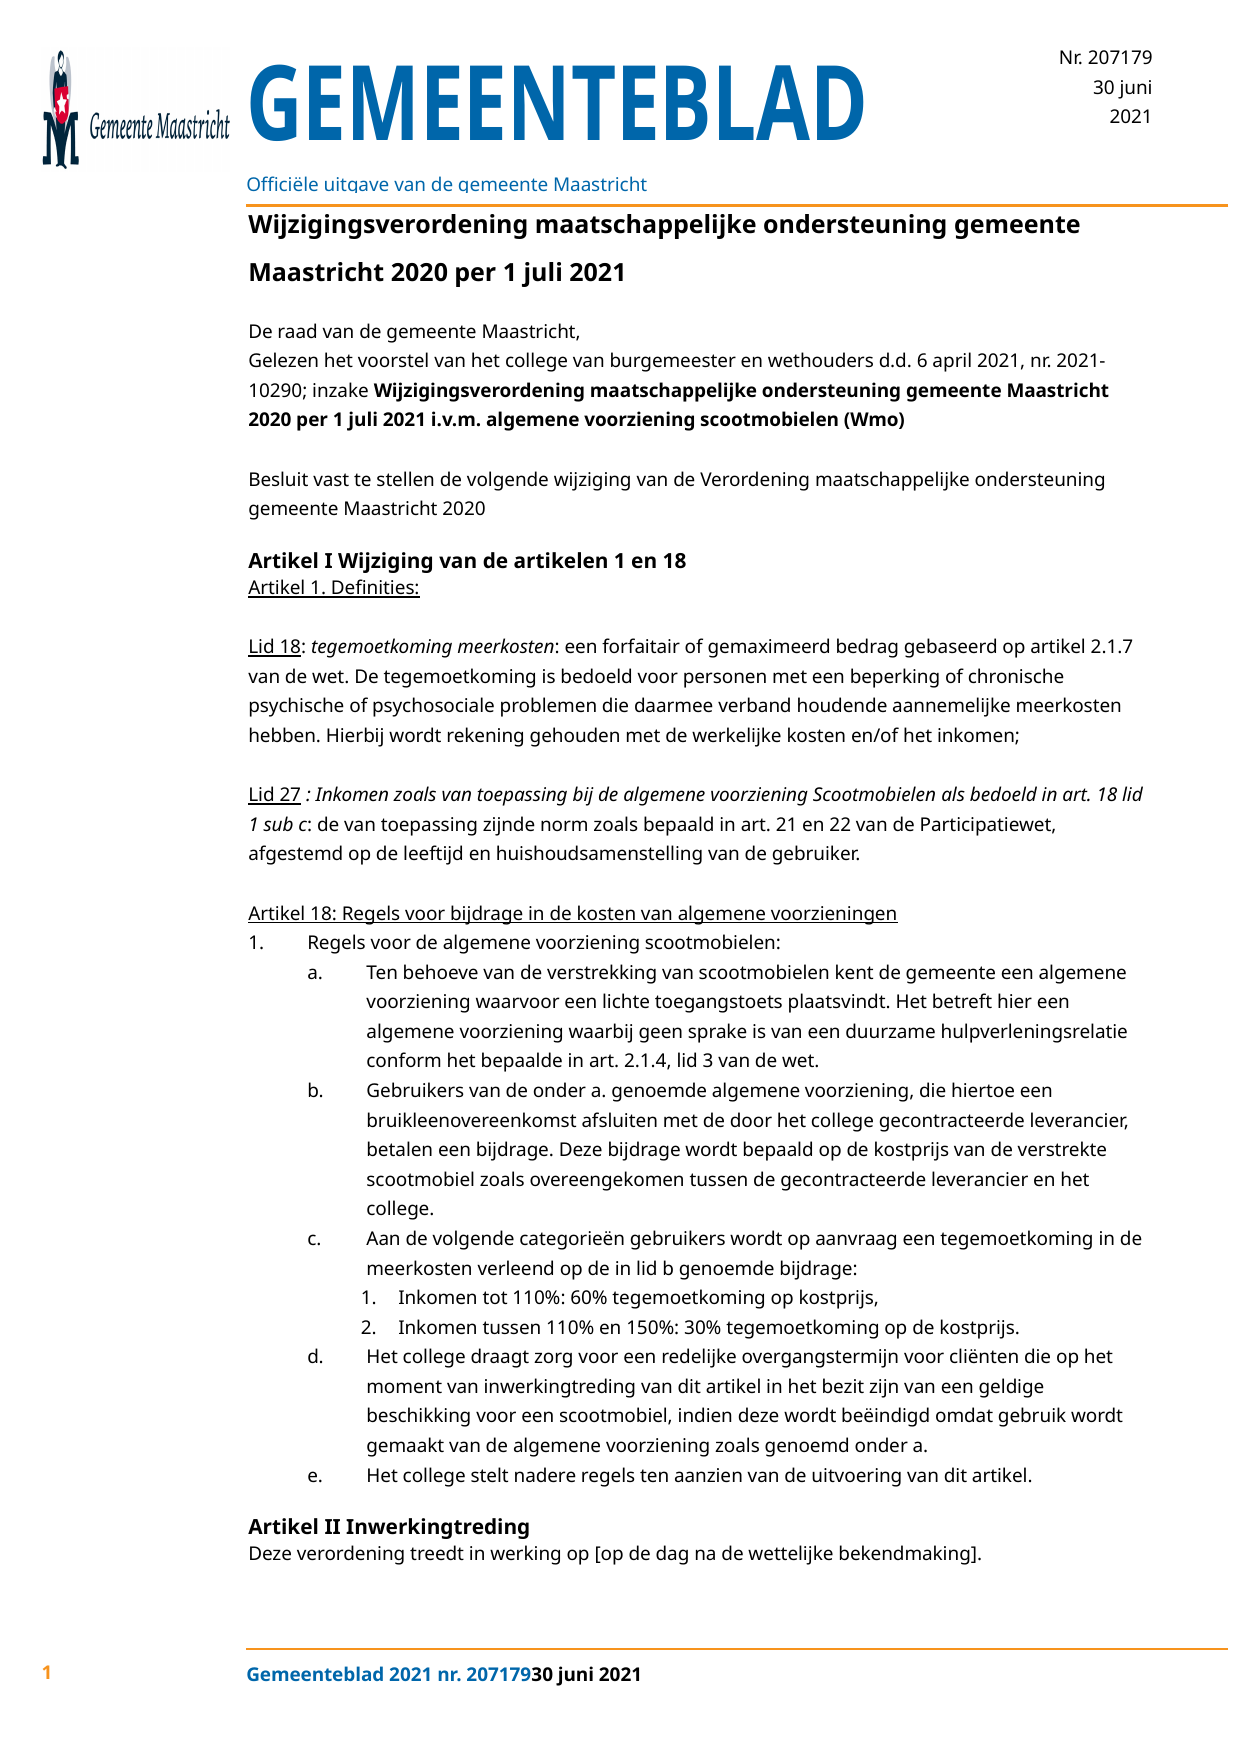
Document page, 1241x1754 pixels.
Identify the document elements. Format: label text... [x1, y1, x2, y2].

list Het college stelt nadere regels ten aanzien van de uitvoering van dit artikel. [307, 1462, 1152, 1487]
list Gebruikers van de onder a. genoemde algemene voorziening, die hiertoe een bruikleenovereenkomst afsluiten met de door het college gecontracteerde leverancier, betalen een bijdrage. Deze bijdrage wordt bepaald op de kostprijs van de verstrekte scootmobiel zoals overeengekomen tussen de gecontracteerde leverancier en het college. [307, 1077, 1152, 1221]
picture [41, 47, 231, 172]
text Gelezen het voorstel van het college van burgemeester en wethouders d.d. 6 april 2021, nr. 2021-10290; inzake Wijzigingsverordening maatschappelijke ondersteuning gemeente Maastricht 2020 per 1 juli 2021 i.v.m. algemene voorziening scootmobielen (Wmo) [248, 347, 1152, 432]
text Artikel II Inwerkingtreding [248, 1512, 1152, 1541]
text Lid 27 : Inkomen zoals van toepassing bij de algemene voorziening Scootmobielen als bedoeld in art. 18 lid 1 sub c: de van toepassing zijnde norm zoals bepaald in art. 21 en 22 van de Participatiewet, afgestemd op de leeftijd en huishoudsamenstelling van de gebruiker. [248, 781, 1152, 866]
text Artikel 18: Regels voor bijdrage in de kosten van algemene voorzieningen [248, 900, 1152, 925]
text Wijzigingsverordening maatschappelijke ondersteuning gemeente Maastricht 2020 per 1 juli 2021 [248, 207, 1152, 288]
list Inkomen tot 110%: 60% tegemoetkoming op kostprijs, [361, 1284, 1152, 1310]
list Aan de volgende categorieën gebruikers wordt op aanvraag een tegemoetkoming in de meerkosten verleend op de in lid b genoemde bijdrage: [307, 1225, 1152, 1280]
text De raad van de gemeente Maastricht, [248, 318, 1152, 344]
list Inkomen tussen 110% en 150%: 30% tegemoetkoming op de kostprijs. [361, 1314, 1152, 1339]
text Artikel I Wijziging van de artikelen 1 en 18 [248, 546, 1152, 574]
text Deze verordening treedt in werking op [op de dag na de wettelijke bekendmaking]. [248, 1541, 1152, 1566]
list Ten behoeve van de verstrekking van scootmobielen kent de gemeente een algemene voorziening waarvoor een lichte toegangstoets plaatsvindt. Het betreft hier een algemene voorziening waarbij geen sprake is van een duurzame hulpverleningsrelatie conform het bepaalde in art. 2.1.4, lid 3 van de wet. [307, 959, 1152, 1073]
list Het college draagt zorg voor een redelijke overgangstermijn voor cliënten die op het moment van inwerkingtreding van dit artikel in het bezit zijn van een geldige beschikking voor een scootmobiel, indien deze wordt beëindigd omdat gebruik wordt gemaakt van de algemene voorziening zoals genoemd onder a. [307, 1343, 1152, 1458]
text Lid 18: tegemoetkoming meerkosten: een forfaitair of gemaximeerd bedrag gebaseerd op artikel 2.1.7 van de wet. De tegemoetkoming is bedoeld voor personen met een beperking of chronische psychische of psychosociale problemen die daarmee verband houdende aannemelijke meerkosten hebben. Hierbij wordt rekening gehouden met de werkelijke kosten en/of het inkomen; [248, 633, 1152, 748]
text Besluit vast te stellen de volgende wijziging van de Verordening maatschappelijke ondersteuning gemeente Maastricht 2020 [248, 466, 1152, 521]
list Regels voor de algemene voorziening scootmobielen: [248, 929, 1152, 955]
text Artikel 1. Definities: [248, 574, 1152, 600]
